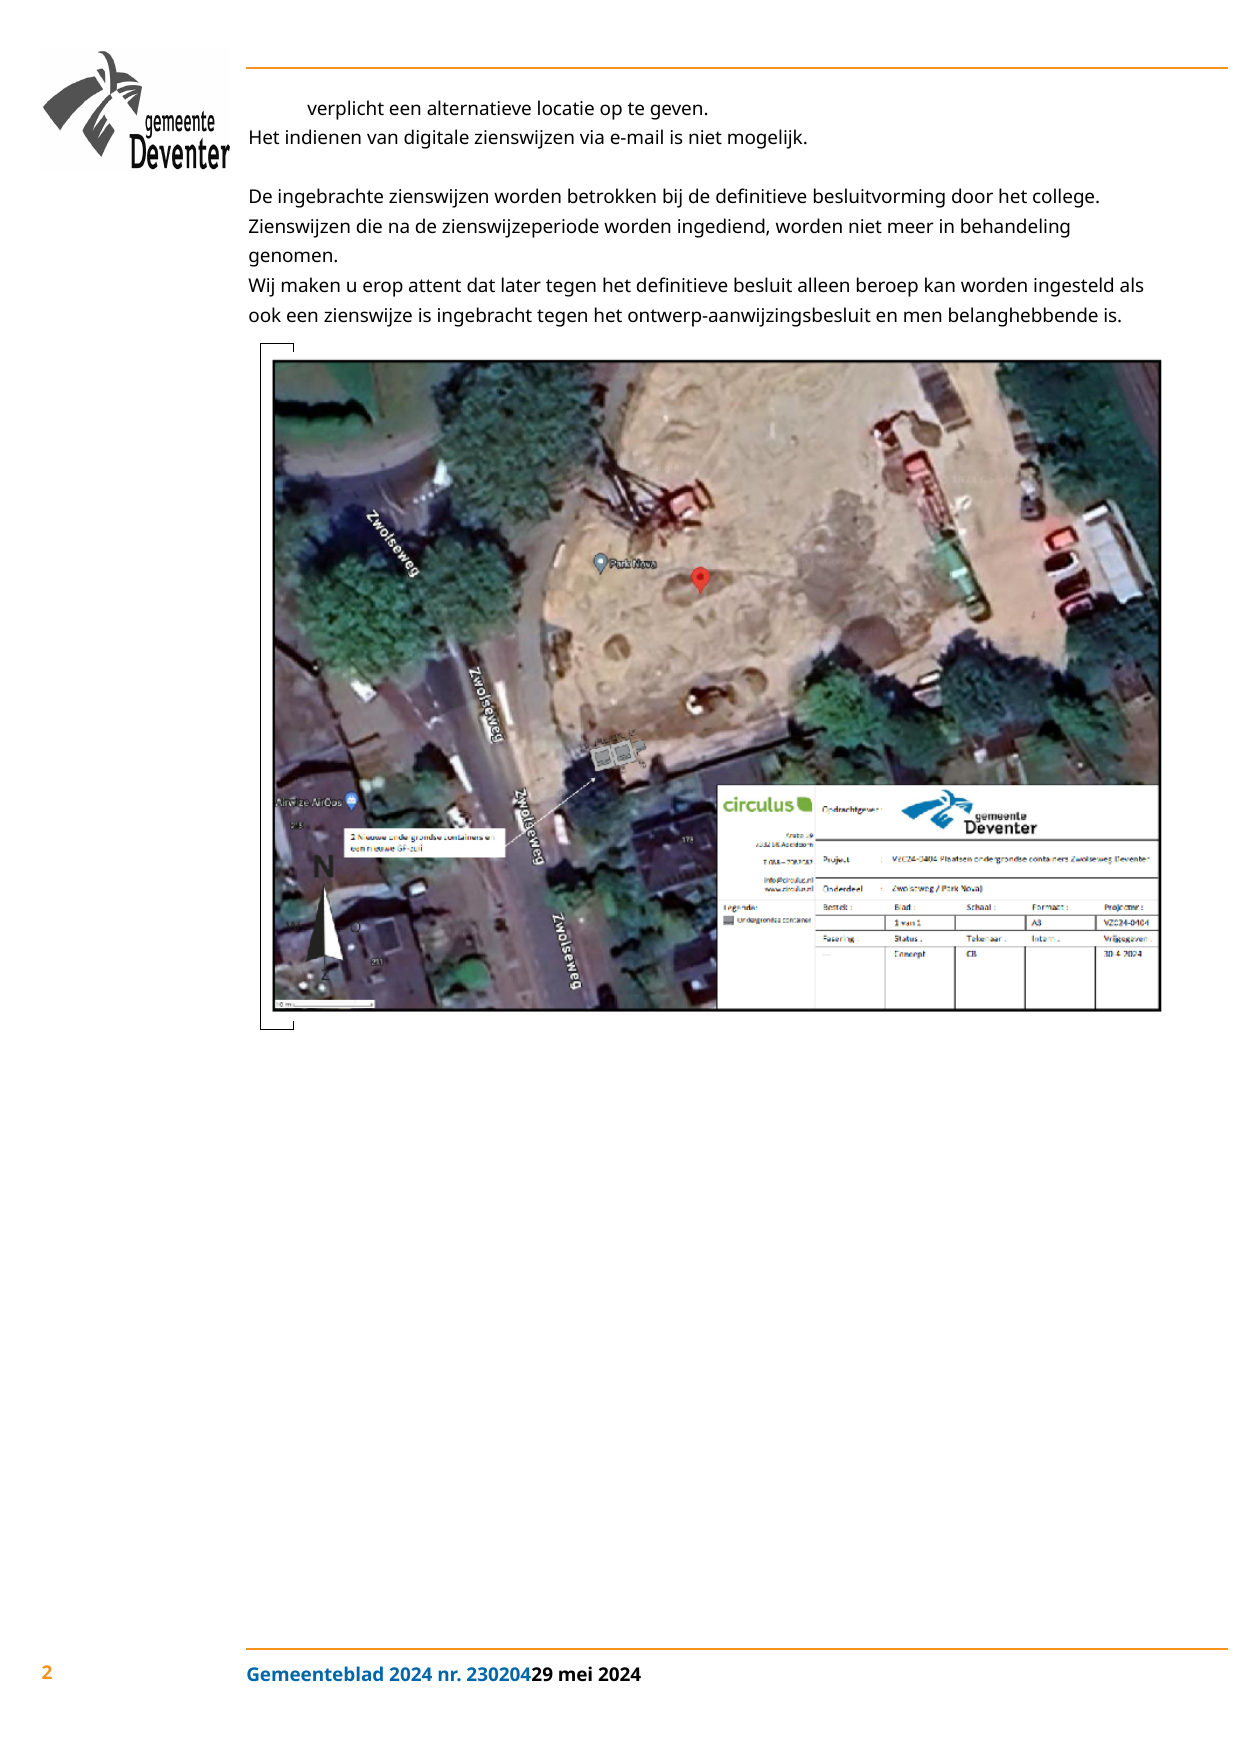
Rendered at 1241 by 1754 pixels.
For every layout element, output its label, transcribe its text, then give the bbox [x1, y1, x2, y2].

text Het indienen van digitale zienswijzen via e-mail is niet mogelijk. [248, 124, 1152, 150]
text Wij maken u erop attent dat later tegen het definitieve besluit alleen beroep kan worden ingesteld als ook een zienswijze is ingebracht tegen het ontwerp-aanwijzingsbesluit en men belanghebbende is. [248, 272, 1152, 328]
picture [268, 352, 1173, 1021]
text De ingebrachte zienswijzen worden betrokken bij de definitieve besluitvorming door het college. [248, 183, 1152, 209]
text Zienswijzen die na de zienswijzeperiode worden ingediend, worden niet meer in behandeling genomen. [248, 213, 1152, 268]
list verplicht een alternatieve locatie op te geven. [248, 95, 1152, 121]
picture [41, 47, 231, 172]
